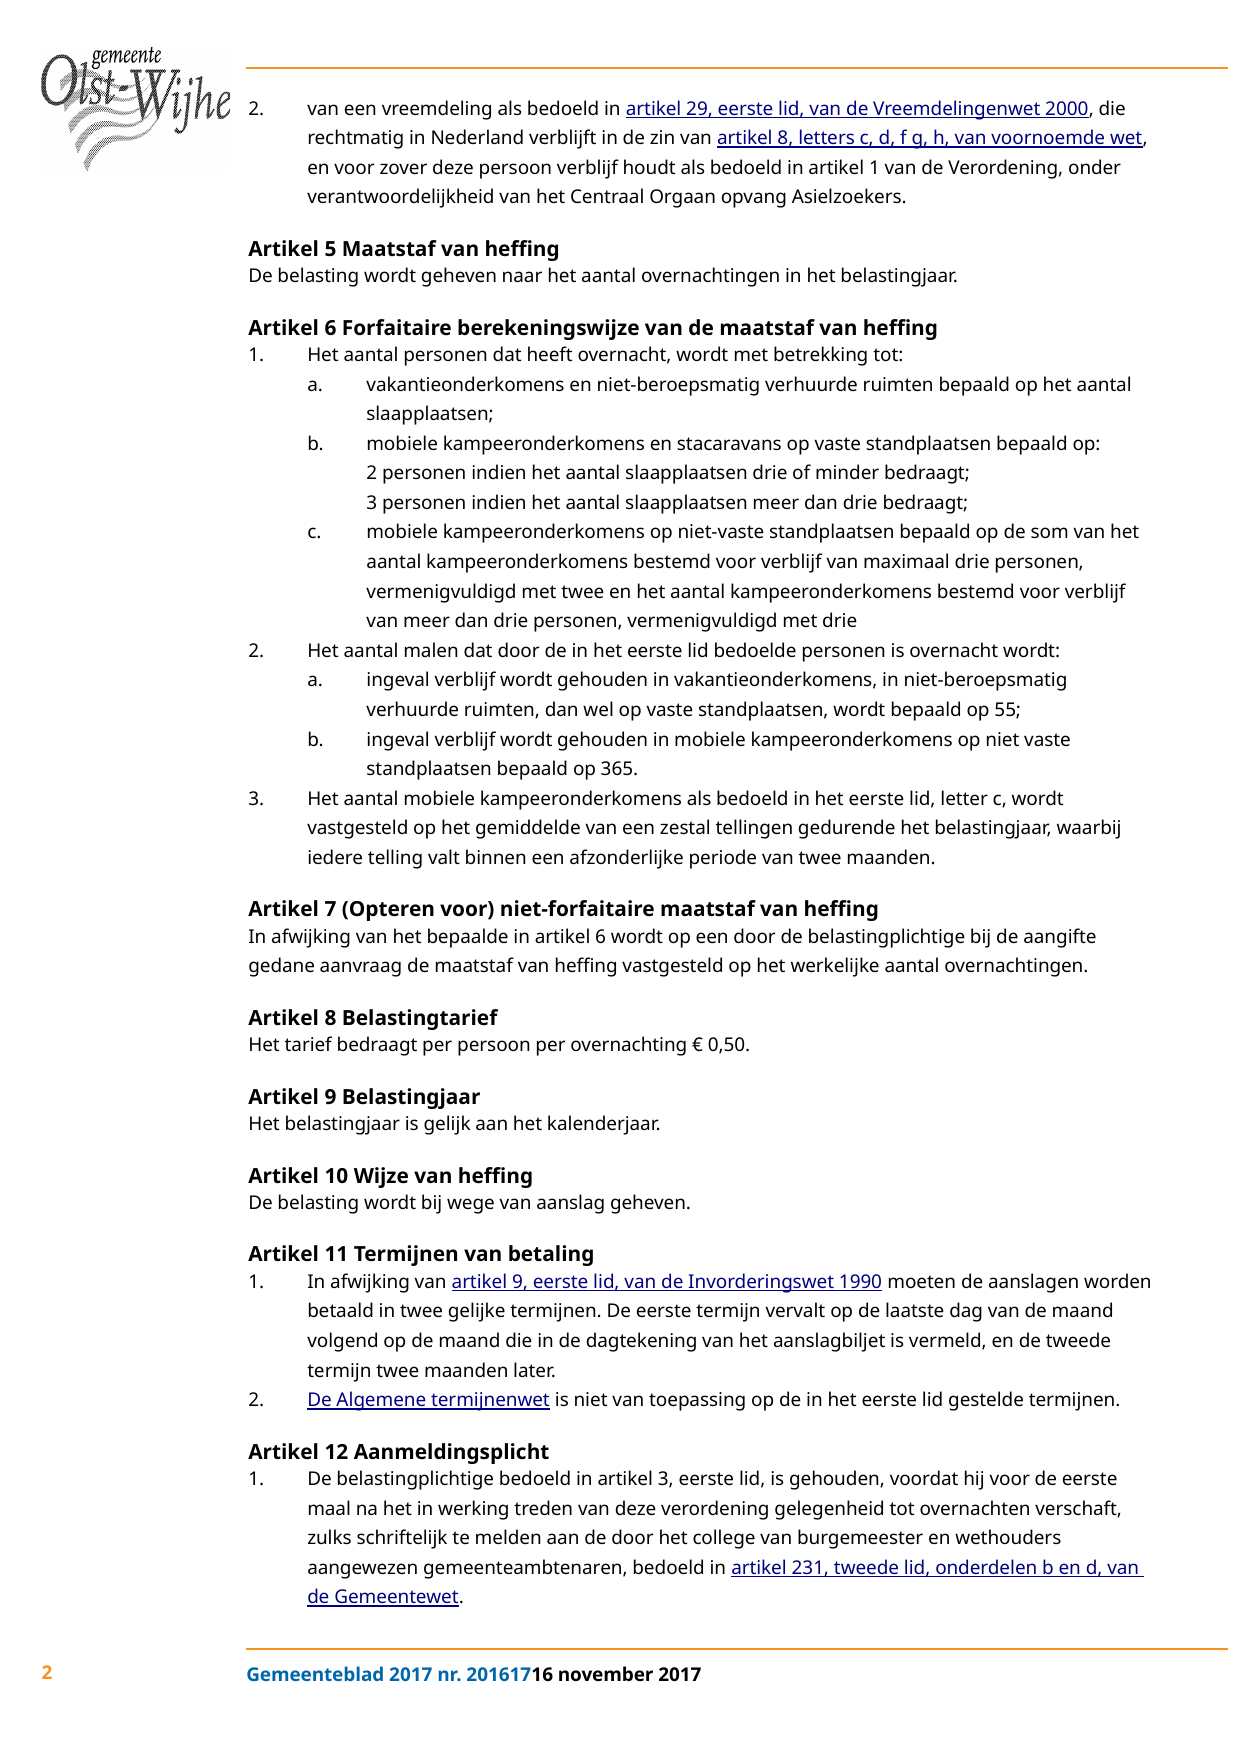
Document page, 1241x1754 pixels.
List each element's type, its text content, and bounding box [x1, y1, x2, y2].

text Artikel 9 Belastingjaar [248, 1082, 1152, 1110]
text Artikel 10 Wijze van heffing [248, 1161, 1152, 1189]
list 3 personen indien het aantal slaapplaatsen meer dan drie bedraagt; [307, 489, 1152, 515]
list De belastingplichtige bedoeld in artikel 3, eerste lid, is gehouden, voordat hij voor de eerste maal na het in werking treden van deze verordening gelegenheid tot overnachten verschaft, zulks schriftelijk te melden aan de door het college van burgemeester en wethouders aangewezen gemeenteambtenaren, bedoeld in artikel 231, tweede lid, onderdelen b en d, van de Gemeentewet. [248, 1465, 1152, 1609]
text Het tarief bedraagt per persoon per overnachting € 0,50. [248, 1031, 1152, 1057]
list In afwijking van artikel 9, eerste lid, van de Invorderingswet 1990 moeten de aanslagen worden betaald in twee gelijke termijnen. De eerste termijn vervalt op de laatste dag van de maand volgend op de maand die in de dagtekening van het aanslagbiljet is vermeld, en de tweede termijn twee maanden later. [248, 1268, 1152, 1382]
list mobiele kampeeronderkomens en stacaravans op vaste standplaatsen bepaald op: [307, 430, 1152, 456]
text De belasting wordt geheven naar het aantal overnachtingen in het belastingjaar. [248, 262, 1152, 288]
text Artikel 5 Maatstaf van heffing [248, 234, 1152, 262]
list mobiele kampeeronderkomens op niet-vaste standplaatsen bepaald op de som van het aantal kampeeronderkomens bestemd voor verblijf van maximaal drie personen, vermenigvuldigd met twee en het aantal kampeeronderkomens bestemd voor verblijf van meer dan drie personen, vermenigvuldigd met drie [307, 519, 1152, 633]
list Het aantal malen dat door de in het eerste lid bedoelde personen is overnacht wordt: [248, 637, 1152, 663]
list Het aantal mobiele kampeeronderkomens als bedoeld in het eerste lid, letter c, wordt vastgesteld op het gemiddelde van een zestal tellingen gedurende het belastingjaar, waarbij iedere telling valt binnen een afzonderlijke periode van twee maanden. [248, 785, 1152, 870]
list van een vreemdeling als bedoeld in artikel 29, eerste lid, van de Vreemdelingenwet 2000, die rechtmatig in Nederland verblijft in de zin van artikel 8, letters c, d, f g, h, van voornoemde wet, en voor zover deze persoon verblijf houdt als bedoeld in artikel 1 van de Verordening, onder verantwoordelijkheid van het Centraal Orgaan opvang Asielzoekers. [248, 95, 1152, 209]
text Artikel 7 (Opteren voor) niet-forfaitaire maatstaf van heffing [248, 894, 1152, 923]
text Artikel 11 Termijnen van betaling [248, 1239, 1152, 1268]
list De Algemene termijnenwet is niet van toepassing op de in het eerste lid gestelde termijnen. [248, 1386, 1152, 1412]
list Het aantal personen dat heeft overnacht, wordt met betrekking tot: [248, 341, 1152, 367]
text Artikel 8 Belastingtarief [248, 1003, 1152, 1031]
list vakantieonderkomens en niet-beroepsmatig verhuurde ruimten bepaald op het aantal slaapplaatsen; [307, 371, 1152, 426]
text De belasting wordt bij wege van aanslag geheven. [248, 1189, 1152, 1215]
text Het belastingjaar is gelijk aan het kalenderjaar. [248, 1110, 1152, 1136]
text Artikel 12 Aanmeldingsplicht [248, 1437, 1152, 1465]
picture [41, 47, 231, 172]
list ingeval verblijf wordt gehouden in vakantieonderkomens, in niet-beroepsmatig verhuurde ruimten, dan wel op vaste standplaatsen, wordt bepaald op 55; [307, 667, 1152, 722]
text In afwijking van het bepaalde in artikel 6 wordt op een door de belastingplichtige bij de aangifte gedane aanvraag de maatstaf van heffing vastgesteld op het werkelijke aantal overnachtingen. [248, 923, 1152, 978]
list 2 personen indien het aantal slaapplaatsen drie of minder bedraagt; [307, 459, 1152, 485]
text Artikel 6 Forfaitaire berekeningswijze van de maatstaf van heffing [248, 313, 1152, 341]
list ingeval verblijf wordt gehouden in mobiele kampeeronderkomens op niet vaste standplaatsen bepaald op 365. [307, 726, 1152, 781]
